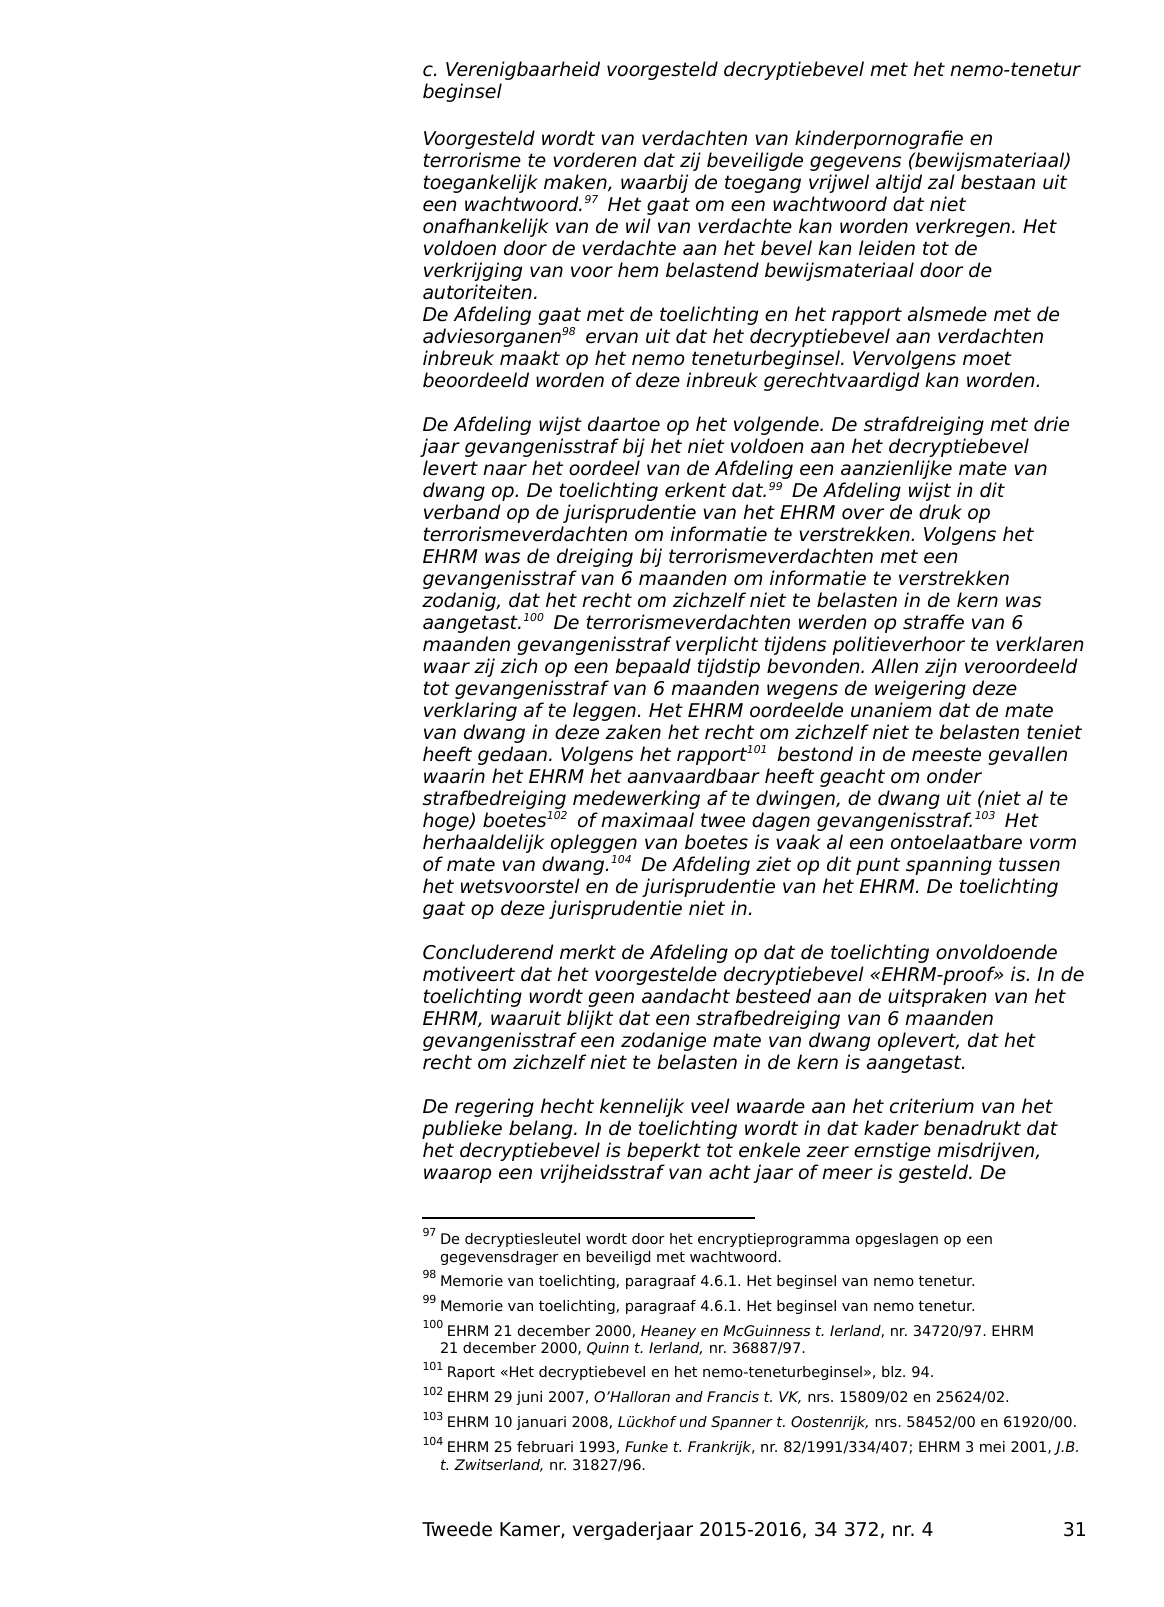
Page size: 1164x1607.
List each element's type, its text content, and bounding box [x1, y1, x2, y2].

text EHRM 29 juni 2007, O’Halloran and Francis t. VK, nrs. 15809/02 en 25624/02. [422, 1385, 1087, 1407]
text Voorgesteld wordt van verdachten van kinderpornografie en terrorisme te vorderen dat zij beveiligde gegevens (bewijsmateriaal) toegankelijk maken, waarbij de toegang vrijwel altijd zal bestaan uit een wachtwoord. Het gaat om een wachtwoord dat niet onafhankelijk van de wil van verdachte kan worden verkregen. Het voldoen door de verdachte aan het bevel kan leiden tot de verkrijging van voor hem belastend bewijsmateriaal door de autoriteiten. [422, 128, 1087, 304]
text De Afdeling wijst daartoe op het volgende. De strafdreiging met drie jaar gevangenisstraf bij het niet voldoen aan het decryptiebevel levert naar het oordeel van de Afdeling een aanzienlijke mate van dwang op. De toelichting erkent dat. De Afdeling wijst in dit verband op de jurisprudentie van het EHRM over de druk op terrorismeverdachten om informatie te verstrekken. Volgens het EHRM was de dreiging bij terrorismeverdachten met een gevangenisstraf van 6 maanden om informatie te verstrekken zodanig, dat het recht om zichzelf niet te belasten in de kern was aangetast. De terrorismeverdachten werden op straffe van 6 maanden gevangenisstraf verplicht tijdens politieverhoor te verklaren waar zij zich op een bepaald tijdstip bevonden. Allen zijn veroordeeld tot gevangenisstraf van 6 maanden wegens de weigering deze verklaring af te leggen. Het EHRM oordeelde unaniem dat de mate van dwang in deze zaken het recht om zichzelf niet te belasten teniet heeft gedaan. Volgens het rapport bestond in de meeste gevallen waarin het EHRM het aanvaardbaar heeft geacht om onder strafbedreiging medewerking af te dwingen, de dwang uit (niet al te hoge) boetes of maximaal twee dagen gevangenisstraf. Het herhaaldelijk opleggen van boetes is vaak al een ontoelaatbare vorm of mate van dwang. De Afdeling ziet op dit punt spanning tussen het wetsvoorstel en de jurisprudentie van het EHRM. De toelichting gaat op deze jurisprudentie niet in. [422, 414, 1087, 919]
text EHRM 25 februari 1993, Funke t. Frankrijk, nr. 82/1991/334/407; EHRM 3 mei 2001, J.B. t. Zwitserland, nr. 31827/96. [422, 1435, 1087, 1474]
text Concluderend merkt de Afdeling op dat de toelichting onvoldoende motiveert dat het voorgestelde decryptiebevel «EHRM-proof» is. In de toelichting wordt geen aandacht besteed aan de uitspraken van het EHRM, waaruit blijkt dat een strafbedreiging van 6 maanden gevangenisstraf een zodanige mate van dwang oplevert, dat het recht om zichzelf niet te belasten in de kern is aangetast. [422, 942, 1087, 1073]
text EHRM 10 januari 2008, Lückhof und Spanner t. Oostenrijk, nrs. 58452/00 en 61920/00. [422, 1410, 1087, 1432]
text De decryptiesleutel wordt door het encryptieprogramma opgeslagen op een gegevensdrager en beveiligd met wachtwoord. [422, 1227, 1087, 1266]
subtitle c. Verenigbaarheid voorgesteld decryptiebevel met het nemo-tenetur beginsel [422, 59, 1087, 103]
text De Afdeling gaat met de toelichting en het rapport alsmede met de adviesorganen ervan uit dat het decryptiebevel aan verdachten inbreuk maakt op het nemo teneturbeginsel. Vervolgens moet beoordeeld worden of deze inbreuk gerechtvaardigd kan worden. [422, 304, 1087, 392]
text Raport «Het decryptiebevel en het nemo-teneturbeginsel», blz. 94. [422, 1360, 1087, 1382]
text EHRM 21 december 2000, Heaney en McGuinness t. Ierland, nr. 34720/97. EHRM 21 december 2000, Quinn t. Ierland, nr. 36887/97. [422, 1318, 1087, 1357]
text Memorie van toelichting, paragraaf 4.6.1. Het beginsel van nemo tenetur. [422, 1268, 1087, 1291]
text Memorie van toelichting, paragraaf 4.6.1. Het beginsel van nemo tenetur. [422, 1293, 1087, 1316]
text De regering hecht kennelijk veel waarde aan het criterium van het publieke belang. In de toelichting wordt in dat kader benadrukt dat het decryptiebevel is beperkt tot enkele zeer ernstige misdrijven, waarop een vrijheidsstraf van acht jaar of meer is gesteld. De [422, 1096, 1087, 1184]
